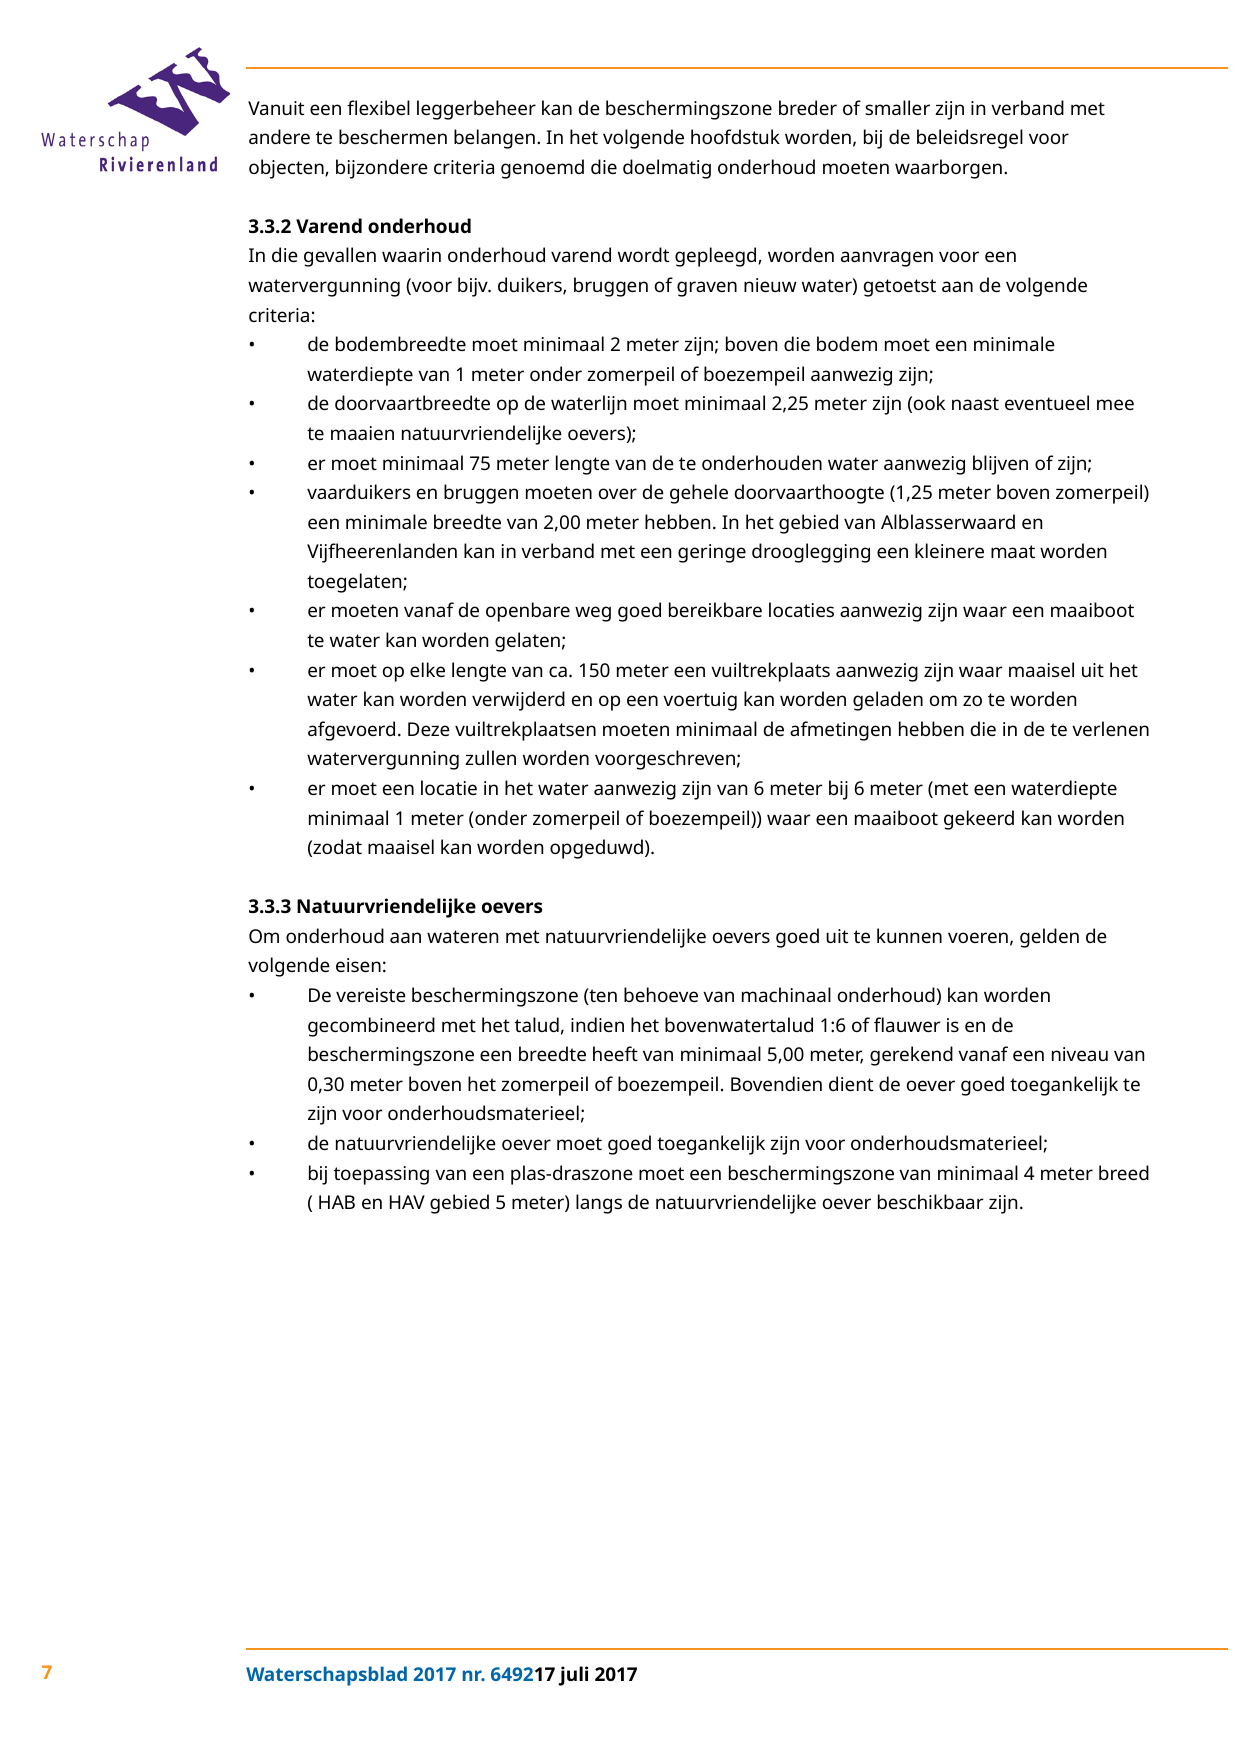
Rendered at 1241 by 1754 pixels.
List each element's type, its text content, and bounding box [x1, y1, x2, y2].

text In die gevallen waarin onderhoud varend wordt gepleegd, worden aanvragen voor een watervergunning (voor bijv. duikers, bruggen of graven nieuw water) getoetst aan de volgende criteria: [248, 243, 1152, 328]
list er moet op elke lengte van ca. 150 meter een vuiltrekplaats aanwezig zijn waar maaisel uit het water kan worden verwijderd en op een voertuig kan worden geladen om zo te worden afgevoerd. Deze vuiltrekplaatsen moeten minimaal de afmetingen hebben die in de te verlenen watervergunning zullen worden voorgeschreven; [248, 657, 1152, 771]
list er moet minimaal 75 meter lengte van de te onderhouden water aanwezig blijven of zijn; [248, 450, 1152, 476]
text 3.3.2 Varend onderhoud [248, 213, 1152, 239]
list er moeten vanaf de openbare weg goed bereikbare locaties aanwezig zijn waar een maaiboot te water kan worden gelaten; [248, 598, 1152, 653]
text 3.3.3 Natuurvriendelijke oevers [248, 893, 1152, 919]
list de bodembreedte moet minimaal 2 meter zijn; boven die bodem moet een minimale waterdiepte van 1 meter onder zomerpeil of boezempeil aanwezig zijn; [248, 331, 1152, 387]
picture [41, 47, 231, 172]
text Om onderhoud aan wateren met natuurvriendelijke oevers goed uit te kunnen voeren, gelden de volgende eisen: [248, 923, 1152, 978]
list er moet een locatie in het water aanwezig zijn van 6 meter bij 6 meter (met een waterdiepte minimaal 1 meter (onder zomerpeil of boezempeil)) waar een maaiboot gekeerd kan worden (zodat maaisel kan worden opgeduwd). [248, 775, 1152, 860]
list de doorvaartbreedte op de waterlijn moet minimaal 2,25 meter zijn (ook naast eventueel mee te maaien natuurvriendelijke oevers); [248, 391, 1152, 446]
list bij toepassing van een plas-draszone moet een beschermingszone van minimaal 4 meter breed ( HAB en HAV gebied 5 meter) langs de natuurvriendelijke oever beschikbaar zijn. [248, 1160, 1152, 1215]
list de natuurvriendelijke oever moet goed toegankelijk zijn voor onderhoudsmaterieel; [248, 1130, 1152, 1156]
list De vereiste beschermingszone (ten behoeve van machinaal onderhoud) kan worden gecombineerd met het talud, indien het bovenwatertalud 1:6 of flauwer is en de beschermingszone een breedte heeft van minimaal 5,00 meter, gerekend vanaf een niveau van 0,30 meter boven het zomerpeil of boezempeil. Bovendien dient de oever goed toegankelijk te zijn voor onderhoudsmaterieel; [248, 982, 1152, 1126]
list vaarduikers en bruggen moeten over de gehele doorvaarthoogte (1,25 meter boven zomerpeil) een minimale breedte van 2,00 meter hebben. In het gebied van Alblasserwaard en Vijfheerenlanden kan in verband met een geringe drooglegging een kleinere maat worden toegelaten; [248, 479, 1152, 594]
text Vanuit een flexibel leggerbeheer kan de beschermingszone breder of smaller zijn in verband met andere te beschermen belangen. In het volgende hoofdstuk worden, bij de beleidsregel voor objecten, bijzondere criteria genoemd die doelmatig onderhoud moeten waarborgen. [248, 95, 1152, 180]
